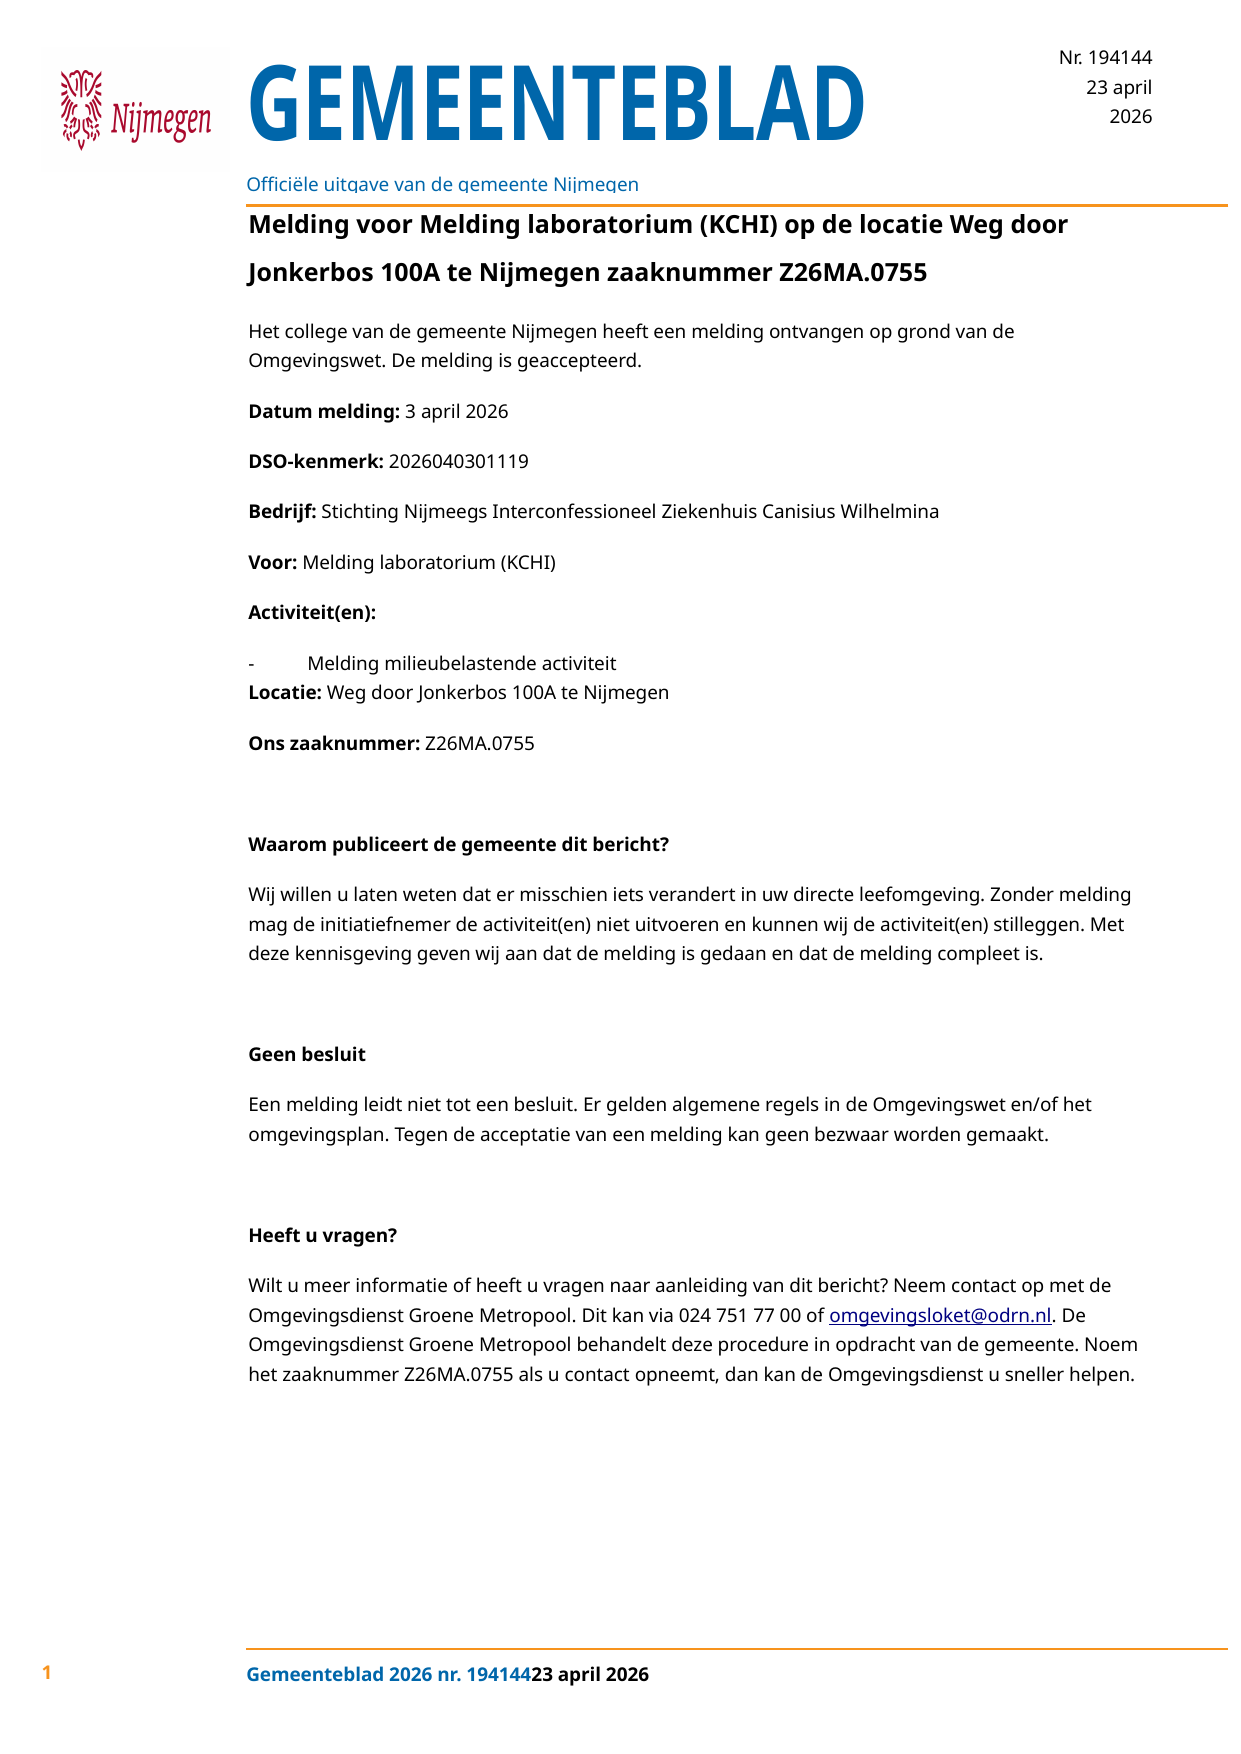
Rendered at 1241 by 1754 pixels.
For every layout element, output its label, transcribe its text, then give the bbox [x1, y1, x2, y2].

text Heeft u vragen? [248, 1222, 1152, 1248]
text Ons zaaknummer: Z26MA.0755 [248, 730, 1152, 756]
text Melding voor Melding laboratorium (KCHI) op de locatie Weg door Jonkerbos 100A te Nijmegen zaaknummer Z26MA.0755 [248, 207, 1152, 288]
text Voor: Melding laboratorium (KCHI) [248, 549, 1152, 575]
text Het college van de gemeente Nijmegen heeft een melding ontvangen op grond van de Omgevingswet. De melding is geaccepteerd. [248, 318, 1152, 373]
text DSO-kenmerk: 2026040301119 [248, 448, 1152, 474]
text Locatie: Weg door Jonkerbos 100A te Nijmegen [248, 679, 1152, 705]
text Een melding leidt niet tot een besluit. Er gelden algemene regels in de Omgevingswet en/of het omgevingsplan. Tegen de acceptatie van een melding kan geen bezwaar worden gemaakt. [248, 1092, 1152, 1147]
picture [41, 47, 231, 172]
text Waarom publiceert de gemeente dit bericht? [248, 831, 1152, 857]
text Geen besluit [248, 1041, 1152, 1067]
text Wilt u meer informatie of heeft u vragen naar aanleiding van dit bericht? Neem contact op met de Omgevingsdienst Groene Metropool. Dit kan via 024 751 77 00 of omgevingsloket@odrn.nl. De Omgevingsdienst Groene Metropool behandelt deze procedure in opdracht van de gemeente. Noem het zaaknummer Z26MA.0755 als u contact opneemt, dan kan de Omgevingsdienst u sneller helpen. [248, 1272, 1152, 1387]
text Wij willen u laten weten dat er misschien iets verandert in uw directe leefomgeving. Zonder melding mag de initiatiefnemer de activiteit(en) niet uitvoeren en kunnen wij de activiteit(en) stilleggen. Met deze kennisgeving geven wij aan dat de melding is gedaan en dat de melding compleet is. [248, 881, 1152, 966]
text Activiteit(en): [248, 599, 1152, 625]
text Bedrijf: Stichting Nijmeegs Interconfessioneel Ziekenhuis Canisius Wilhelmina [248, 499, 1152, 524]
text Datum melding: 3 april 2026 [248, 398, 1152, 424]
list Melding milieubelastende activiteit [248, 650, 1152, 676]
